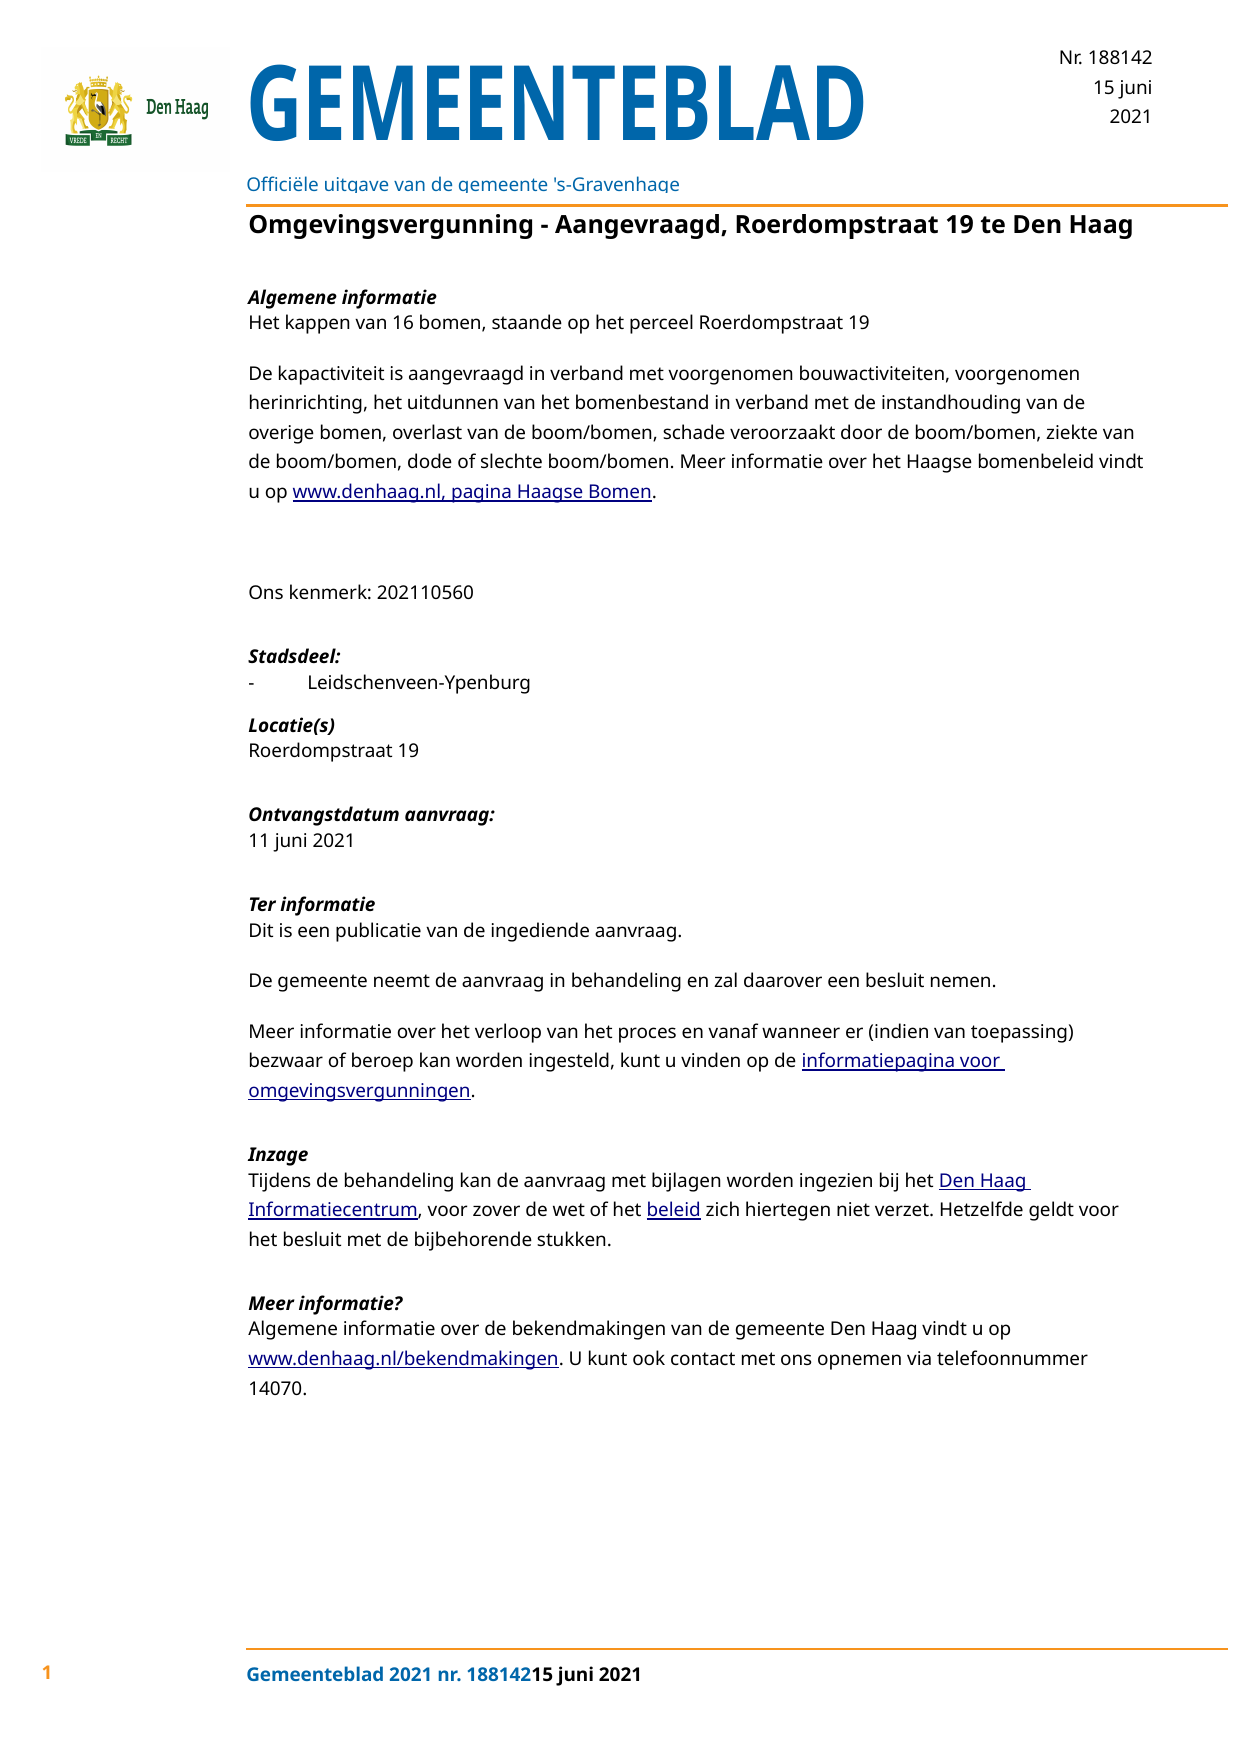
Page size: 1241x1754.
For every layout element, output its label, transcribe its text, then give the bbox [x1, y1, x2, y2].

picture [41, 47, 231, 172]
text Ons kenmerk: 202110560 [248, 579, 1152, 605]
text Inzage [248, 1141, 1152, 1167]
text Meer informatie over het verloop van het proces en vanaf wanneer er (indien van toepassing) bezwaar of beroep kan worden ingesteld, kunt u vinden op de informatiepagina voor omgevingsvergunningen. [248, 1018, 1152, 1103]
text Algemene informatie [248, 284, 1152, 309]
text Algemene informatie over de bekendmakingen van de gemeente Den Haag vindt u op www.denhaag.nl/bekendmakingen. U kunt ook contact met ons opnemen via telefoonnummer 14070. [248, 1316, 1152, 1401]
text Dit is een publicatie van de ingediende aanvraag. [248, 917, 1152, 943]
text Locatie(s) [248, 712, 1152, 738]
text Tijdens de behandeling kan de aanvraag met bijlagen worden ingezien bij het Den Haag Informatiecentrum, voor zover de wet of het beleid zich hiertegen niet verzet. Hetzelfde geldt voor het besluit met de bijbehorende stukken. [248, 1167, 1152, 1252]
text Roerdompstraat 19 [248, 738, 1152, 763]
text Ter informatie [248, 891, 1152, 917]
text Stadsdeel: [248, 643, 1152, 669]
list Leidschenveen-Ypenburg [248, 669, 1152, 694]
text Meer informatie? [248, 1290, 1152, 1316]
text De kapactiviteit is aangevraagd in verband met voorgenomen bouwactiviteiten, voorgenomen herinrichting, het uitdunnen van het bomenbestand in verband met de instandhouding van de overige bomen, overlast van de boom/bomen, schade veroorzaakt door de boom/bomen, ziekte van de boom/bomen, dode of slechte boom/bomen. Meer informatie over het Haagse bomenbeleid vindt u op www.denhaag.nl, pagina Haagse Bomen. [248, 360, 1152, 504]
text De gemeente neemt de aanvraag in behandeling en zal daarover een besluit nemen. [248, 967, 1152, 993]
text Ontvangstdatum aanvraag: [248, 802, 1152, 827]
text Het kappen van 16 bomen, staande op het perceel Roerdompstraat 19 [248, 309, 1152, 335]
text Omgevingsvergunning - Aangevraagd, Roerdompstraat 19 te Den Haag [248, 207, 1152, 241]
text 11 juni 2021 [248, 827, 1152, 853]
